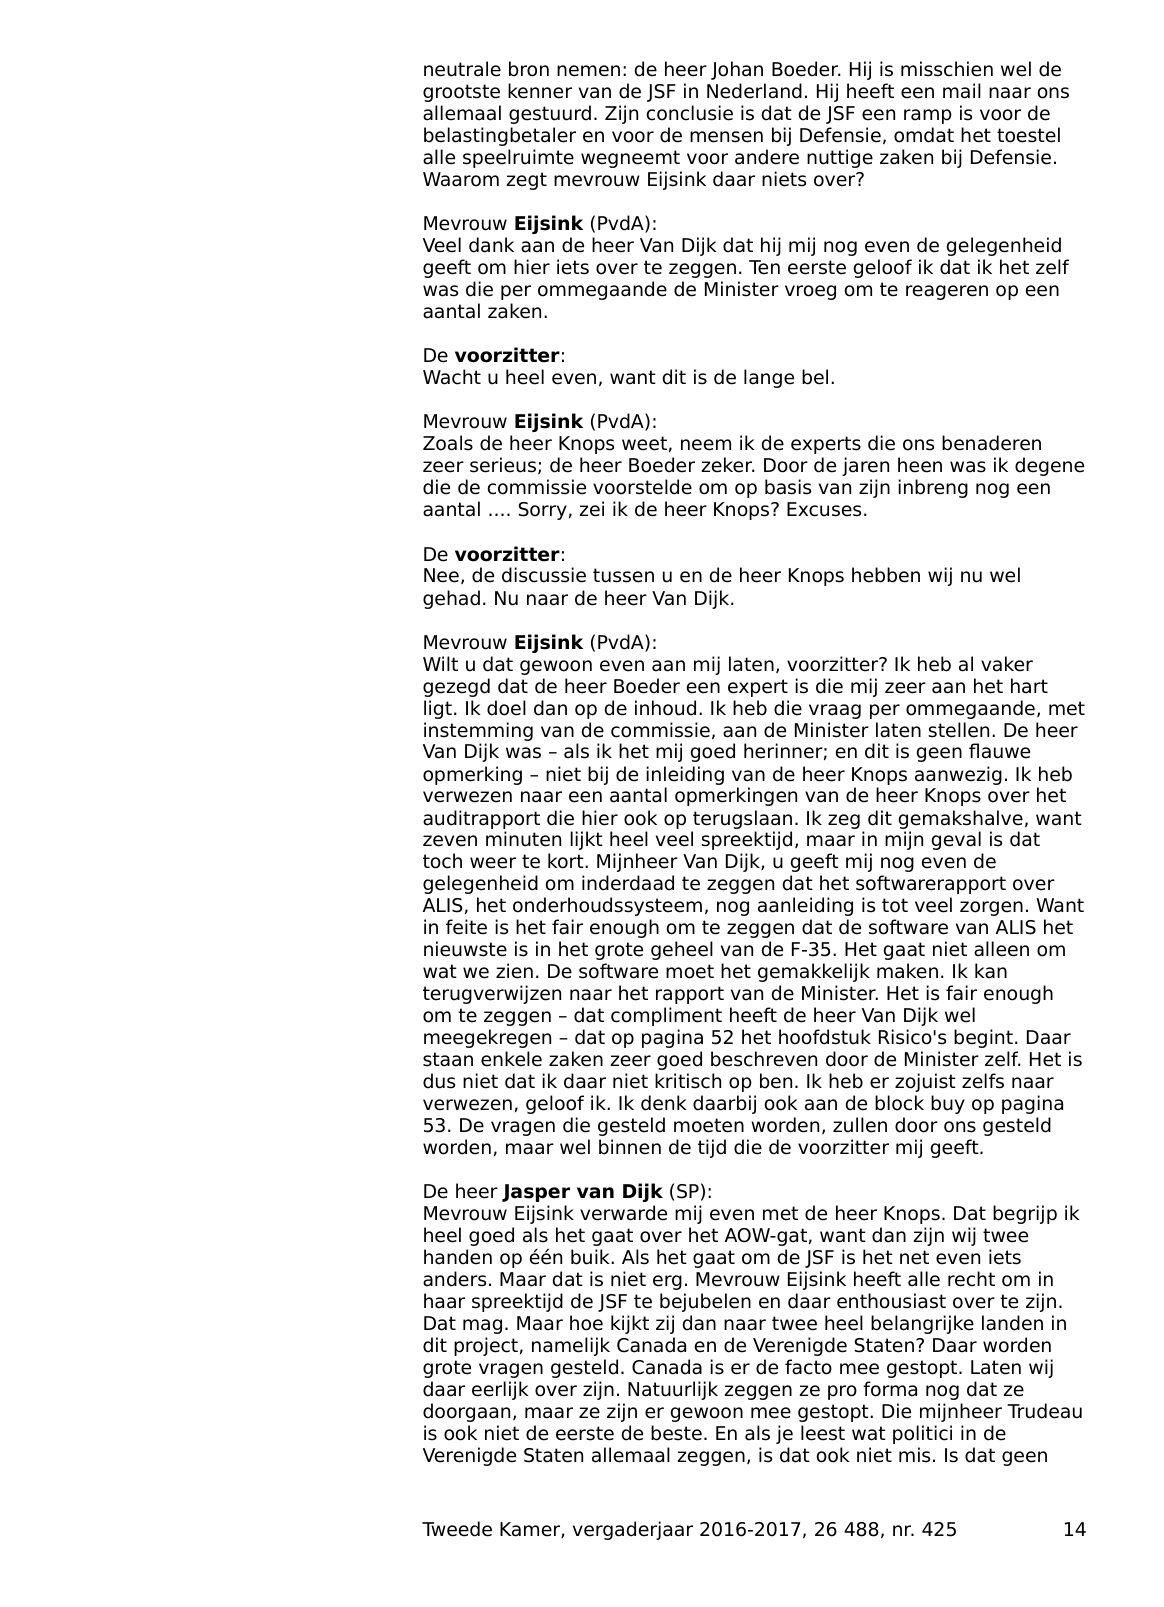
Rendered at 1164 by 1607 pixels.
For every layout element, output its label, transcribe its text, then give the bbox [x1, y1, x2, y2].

text Nee, de discussie tussen u en de heer Knops hebben wij nu wel gehad. Nu naar de heer Van Dijk. [422, 565, 1087, 609]
text Mevrouw Eijsink verwarde mij even met de heer Knops. Dat begrijp ik heel goed als het gaat over het AOW-gat, want dan zijn wij twee handen op één buik. Als het gaat om de JSF is het net even iets anders. Maar dat is niet erg. Mevrouw Eijsink heeft alle recht om in haar spreektijd de JSF te bejubelen en daar enthousiast over te zijn. Dat mag. Maar hoe kijkt zij dan naar twee heel belangrijke landen in dit project, namelijk Canada en de Verenigde Staten? Daar worden grote vragen gesteld. Canada is er de facto mee gestopt. Laten wij daar eerlijk over zijn. Natuurlijk zeggen ze pro forma nog dat ze doorgaan, maar ze zijn er gewoon mee gestopt. Die mijnheer Trudeau is ook niet de eerste de beste. En als je leest wat politici in de Verenigde Staten allemaal zeggen, is dat ook niet mis. Is dat geen [422, 1203, 1087, 1467]
text Wacht u heel even, want dit is de lange bel. [422, 367, 1087, 389]
text De voorzitter: [422, 543, 1087, 565]
text Mevrouw Eijsink (PvdA): [422, 632, 1087, 653]
text neutrale bron nemen: de heer Johan Boeder. Hij is misschien wel de grootste kenner van de JSF in Nederland. Hij heeft een mail naar ons allemaal gestuurd. Zijn conclusie is dat de JSF een ramp is voor de belastingbetaler en voor de mensen bij Defensie, omdat het toestel alle speelruimte wegneemt voor andere nuttige zaken bij Defensie. Waarom zegt mevrouw Eijsink daar niets over? [422, 59, 1087, 191]
text Wilt u dat gewoon even aan mij laten, voorzitter? Ik heb al vaker gezegd dat de heer Boeder een expert is die mij zeer aan het hart ligt. Ik doel dan op de inhoud. Ik heb die vraag per ommegaande, met instemming van de commissie, aan de Minister laten stellen. De heer Van Dijk was – als ik het mij goed herinner; en dit is geen flauwe opmerking – niet bij de inleiding van de heer Knops aanwezig. Ik heb verwezen naar een aantal opmerkingen van de heer Knops over het auditrapport die hier ook op terugslaan. Ik zeg dit gemakshalve, want zeven minuten lijkt heel veel spreektijd, maar in mijn geval is dat toch weer te kort. Mijnheer Van Dijk, u geeft mij nog even de gelegenheid om inderdaad te zeggen dat het softwarerapport over ALIS, het onderhoudssysteem, nog aanleiding is tot veel zorgen. Want in feite is het fair enough om te zeggen dat de software van ALIS het nieuwste is in het grote geheel van de F-35. Het gaat niet alleen om wat we zien. De software moet het gemakkelijk maken. Ik kan terugverwijzen naar het rapport van de Minister. Het is fair enough om te zeggen – dat compliment heeft de heer Van Dijk wel meegekregen – dat op pagina 52 het hoofdstuk Risico's begint. Daar staan enkele zaken zeer goed beschreven door de Minister zelf. Het is dus niet dat ik daar niet kritisch op ben. Ik heb er zojuist zelfs naar verwezen, geloof ik. Ik denk daarbij ook aan de block buy op pagina 53. De vragen die gesteld moeten worden, zullen door ons gesteld worden, maar wel binnen de tijd die de voorzitter mij geeft. [422, 653, 1087, 1159]
text De heer Jasper van Dijk (SP): [422, 1181, 1087, 1203]
text Zoals de heer Knops weet, neem ik de experts die ons benaderen zeer serieus; de heer Boeder zeker. Door de jaren heen was ik degene die de commissie voorstelde om op basis van zijn inbreng nog een aantal .... Sorry, zei ik de heer Knops? Excuses. [422, 433, 1087, 521]
text De voorzitter: [422, 345, 1087, 367]
text Mevrouw Eijsink (PvdA): [422, 411, 1087, 433]
text Veel dank aan de heer Van Dijk dat hij mij nog even de gelegenheid geeft om hier iets over te zeggen. Ten eerste geloof ik dat ik het zelf was die per ommegaande de Minister vroeg om te reageren op een aantal zaken. [422, 235, 1087, 323]
text Mevrouw Eijsink (PvdA): [422, 213, 1087, 235]
